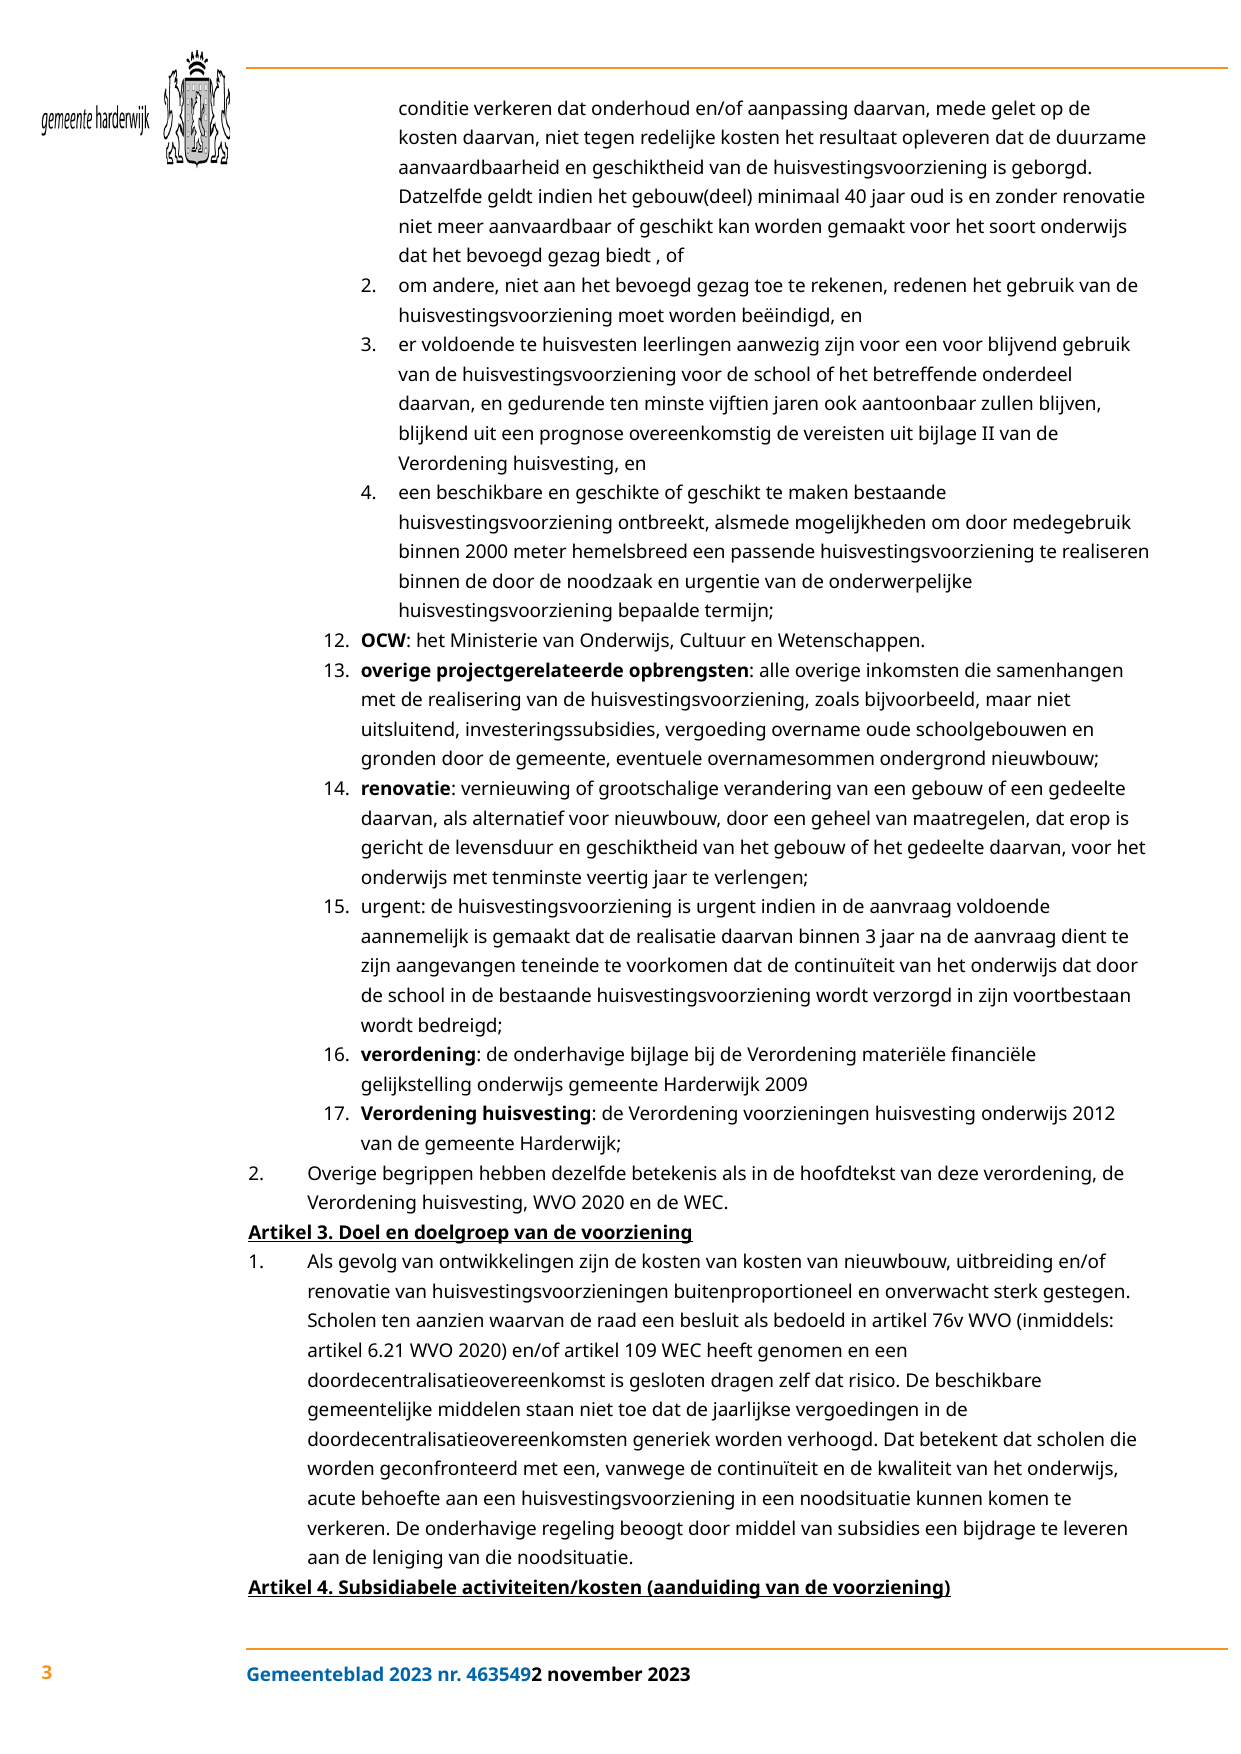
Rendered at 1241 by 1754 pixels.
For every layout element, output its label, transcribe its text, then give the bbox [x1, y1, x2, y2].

list een beschikbare en geschikte of geschikt te maken bestaande huisvestingsvoorziening ontbreekt, alsmede mogelijkheden om door medegebruik binnen 2000 meter hemelsbreed een passende huisvestingsvoorziening te realiseren binnen de door de noodzaak en urgentie van de onderwerpelijke huisvestingsvoorziening bepaalde termijn; [361, 479, 1152, 623]
list overige projectgerelateerde opbrengsten: alle overige inkomsten die samenhangen met de realisering van de huisvestingsvoorziening, zoals bijvoorbeeld, maar niet uitsluitend, investeringssubsidies, vergoeding overname oude schoolgebouwen en gronden door de gemeente, eventuele overnamesommen ondergrond nieuwbouw; [323, 657, 1152, 771]
list verordening: de onderhavige bijlage bij de Verordening materiële financiële gelijkstelling onderwijs gemeente Harderwijk 2009 [323, 1041, 1152, 1097]
list om andere, niet aan het bevoegd gezag toe te rekenen, redenen het gebruik van de huisvestingsvoorziening moet worden beëindigd, en [361, 272, 1152, 328]
list OCW: het Ministerie van Onderwijs, Cultuur en Wetenschappen. [323, 627, 1152, 653]
picture [41, 47, 231, 172]
list urgent: de huisvestingsvoorziening is urgent indien in de aanvraag voldoende aannemelijk is gemaakt dat de realisatie daarvan binnen 3 jaar na de aanvraag dient te zijn aangevangen teneinde te voorkomen dat de continuïteit van het onderwijs dat door de school in de bestaande huisvestingsvoorziening wordt verzorgd in zijn voortbestaan wordt bedreigd; [323, 893, 1152, 1038]
list renovatie: vernieuwing of grootschalige verandering van een gebouw of een gedeelte daarvan, als alternatief voor nieuwbouw, door een geheel van maatregelen, dat erop is gericht de levensduur en geschiktheid van het gebouw of het gedeelte daarvan, voor het onderwijs met tenminste veertig jaar te verlengen; [323, 775, 1152, 890]
text Artikel 4. Subsidiabele activiteiten/kosten (aanduiding van de voorziening) [248, 1574, 1152, 1600]
text Artikel 3. Doel en doelgroep van de voorziening [248, 1219, 1152, 1245]
list Verordening huisvesting: de Verordening voorzieningen huisvesting onderwijs 2012 van de gemeente Harderwijk; [323, 1101, 1152, 1156]
list Overige begrippen hebben dezelfde betekenis als in de hoofdtekst van deze verordening, de Verordening huisvesting, WVO 2020 en de WEC. [248, 1160, 1152, 1215]
list er voldoende te huisvesten leerlingen aanwezig zijn voor een voor blijvend gebruik van de huisvestingsvoorziening voor de school of het betreffende onderdeel daarvan, en gedurende ten minste vijftien jaren ook aantoonbaar zullen blijven, blijkend uit een prognose overeenkomstig de vereisten uit bijlage II van de Verordening huisvesting, en [361, 331, 1152, 476]
list conditie verkeren dat onderhoud en/of aanpassing daarvan, mede gelet op de kosten daarvan, niet tegen redelijke kosten het resultaat opleveren dat de duurzame aanvaardbaarheid en geschiktheid van de huisvestingsvoorziening is geborgd. Datzelfde geldt indien het gebouw(deel) minimaal 40 jaar oud is en zonder renovatie niet meer aanvaardbaar of geschikt kan worden gemaakt voor het soort onderwijs dat het bevoegd gezag biedt , of [361, 95, 1152, 268]
list Als gevolg van ontwikkelingen zijn de kosten van kosten van nieuwbouw, uitbreiding en/of renovatie van huisvestingsvoorzieningen buitenproportioneel en onverwacht sterk gestegen. Scholen ten aanzien waarvan de raad een besluit als bedoeld in artikel 76v WVO (inmiddels: artikel 6.21 WVO 2020) en/of artikel 109 WEC heeft genomen en een doordecentralisatieovereenkomst is gesloten dragen zelf dat risico. De beschikbare gemeentelijke middelen staan niet toe dat de jaarlijkse vergoedingen in de doordecentralisatieovereenkomsten generiek worden verhoogd. Dat betekent dat scholen die worden geconfronteerd met een, vanwege de continuïteit en de kwaliteit van het onderwijs, acute behoefte aan een huisvestingsvoorziening in een noodsituatie kunnen komen te verkeren. De onderhavige regeling beoogt door middel van subsidies een bijdrage te leveren aan de leniging van die noodsituatie. [248, 1248, 1152, 1570]
